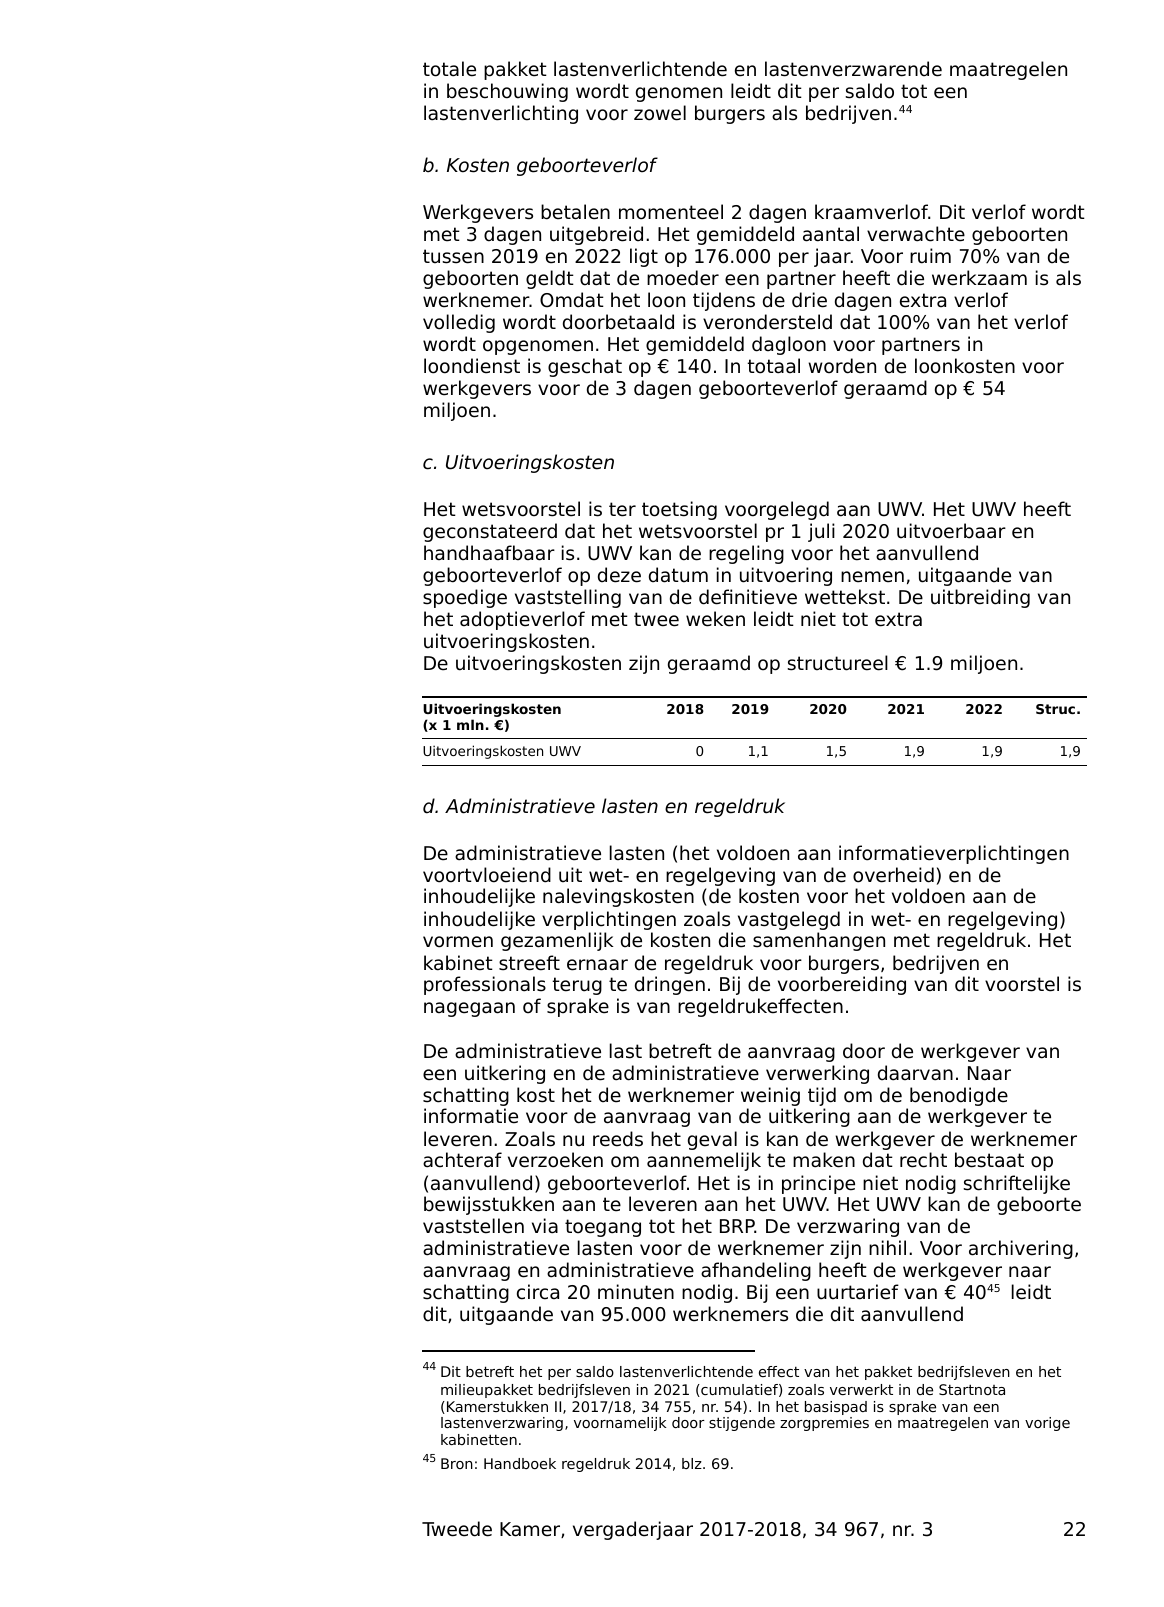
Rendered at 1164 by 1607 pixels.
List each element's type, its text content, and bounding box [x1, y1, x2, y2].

text Dit betreft het per saldo lastenverlichtende effect van het pakket bedrijfsleven en het milieupakket bedrijfsleven in 2021 (cumulatief) zoals verwerkt in de Startnota (Kamerstukken II, 2017/18, 34 755, nr. 54). In het basispad is sprake van een lastenverzwaring, voornamelijk door stijgende zorgpremies en maatregelen van vorige kabinetten. [422, 1360, 1087, 1449]
table_header Uitvoeringskosten (x 1 mln. €) [422, 698, 645, 738]
table_cell 1,9 [1009, 739, 1087, 764]
text Werkgevers betalen momenteel 2 dagen kraamverlof. Dit verlof wordt met 3 dagen uitgebreid. Het gemiddeld aantal verwachte geboorten tussen 2019 en 2022 ligt op 176.000 per jaar. Voor ruim 70% van de geboorten geldt dat de moeder een partner heeft die werkzaam is als werknemer. Omdat het loon tijdens de drie dagen extra verlof volledig wordt doorbetaald is verondersteld dat 100% van het verlof wordt opgenomen. Het gemiddeld dagloon voor partners in loondienst is geschat op € 140. In totaal worden de loonkosten voor werkgevers voor de 3 dagen geboorteverlof geraamd op € 54 miljoen. [422, 202, 1087, 422]
subtitle c. Uitvoeringskosten [422, 452, 1087, 474]
table_cell 1,5 [775, 739, 853, 764]
text De administratieve last betreft de aanvraag door de werkgever van een uitkering en de administratieve verwerking daarvan. Naar schatting kost het de werknemer weinig tijd om de benodigde informatie voor de aanvraag van de uitkering aan de werkgever te leveren. Zoals nu reeds het geval is kan de werkgever de werknemer achteraf verzoeken om aannemelijk te maken dat recht bestaat op (aanvullend) geboorteverlof. Het is in principe niet nodig schriftelijke bewijsstukken aan te leveren aan het UWV. Het UWV kan de geboorte vaststellen via toegang tot het BRP. De verzwaring van de administratieve lasten voor de werknemer zijn nihil. Voor archivering, aanvraag en administratieve afhandeling heeft de werkgever naar schatting circa 20 minuten nodig. Bij een uurtarief van € 40 leidt dit, uitgaande van 95.000 werknemers die dit aanvullend [422, 1041, 1087, 1326]
table_cell 1,9 [931, 739, 1009, 764]
table_header 2018 [645, 698, 710, 738]
table_header 2019 [710, 698, 775, 738]
table_header 2021 [853, 698, 931, 738]
subtitle b. Kosten geboorteverlof [422, 155, 1087, 177]
table_header 2022 [931, 698, 1009, 738]
table_cell 0 [645, 739, 710, 764]
table_cell Uitvoeringskosten UWV [422, 739, 645, 764]
table_header 2020 [775, 698, 853, 738]
text De uitvoeringskosten zijn geraamd op structureel € 1.9 miljoen. [422, 653, 1087, 674]
text De administratieve lasten (het voldoen aan informatieverplichtingen voortvloeiend uit wet- en regelgeving van de overheid) en de inhoudelijke nalevingskosten (de kosten voor het voldoen aan de inhoudelijke verplichtingen zoals vastgelegd in wet- en regelgeving) vormen gezamenlijk de kosten die samenhangen met regeldruk. Het kabinet streeft ernaar de regeldruk voor burgers, bedrijven en professionals terug te dringen. Bij de voorbereiding van dit voorstel is nagegaan of sprake is van regeldrukeffecten. [422, 842, 1087, 1018]
text Bron: Handboek regeldruk 2014, blz. 69. [422, 1452, 1087, 1474]
table_cell 1,9 [853, 739, 931, 764]
text Het wetsvoorstel is ter toetsing voorgelegd aan UWV. Het UWV heeft geconstateerd dat het wetsvoorstel pr 1 juli 2020 uitvoerbaar en handhaafbaar is. UWV kan de regeling voor het aanvullend geboorteverlof op deze datum in uitvoering nemen, uitgaande van spoedige vaststelling van de definitieve wettekst. De uitbreiding van het adoptieverlof met twee weken leidt niet tot extra uitvoeringskosten. [422, 499, 1087, 653]
table_cell 1,1 [710, 739, 775, 764]
subtitle d. Administratieve lasten en regeldruk [422, 796, 1087, 817]
table_header Struc. [1009, 698, 1087, 738]
text totale pakket lastenverlichtende en lastenverzwarende maatregelen in beschouwing wordt genomen leidt dit per saldo tot een lastenverlichting voor zowel burgers als bedrijven. [422, 59, 1087, 125]
